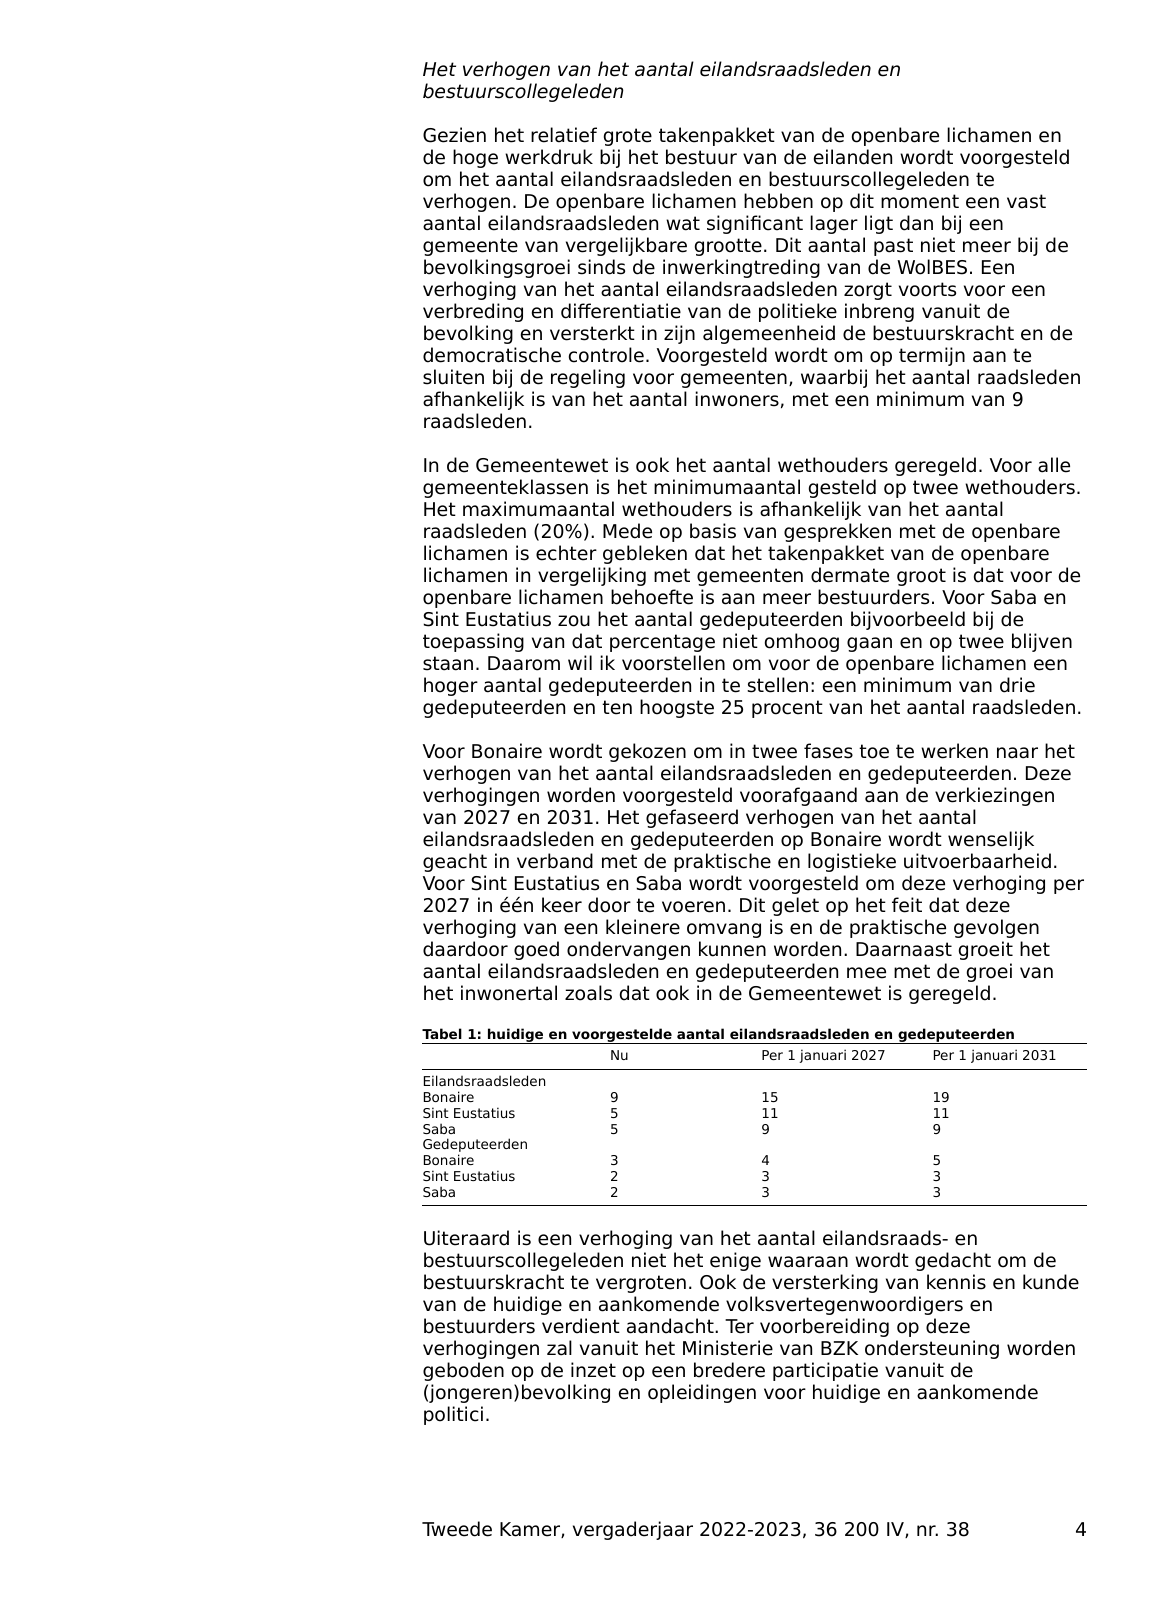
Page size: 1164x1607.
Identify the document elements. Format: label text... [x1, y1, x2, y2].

table_cell Sint Eustatius [422, 1106, 604, 1121]
table_cell 2 [604, 1169, 755, 1184]
table_cell Gedeputeerden [422, 1137, 1087, 1153]
table_cell 3 [755, 1184, 926, 1205]
table_cell Bonaire [422, 1153, 604, 1169]
text Uiteraard is een verhoging van het aantal eilandsraads- en bestuurscollegeleden niet het enige waaraan wordt gedacht om de bestuurskracht te vergroten. Ook de versterking van kennis en kunde van de huidige en aankomende volksvertegenwoordigers en bestuurders verdient aandacht. Ter voorbereiding op deze verhogingen zal vanuit het Ministerie van BZK ondersteuning worden geboden op de inzet op een bredere participatie vanuit de (jongeren)bevolking en opleidingen voor huidige en aankomende politici. [422, 1228, 1087, 1426]
table_cell 9 [604, 1090, 755, 1106]
text In de Gemeentewet is ook het aantal wethouders geregeld. Voor alle gemeenteklassen is het minimumaantal gesteld op twee wethouders. Het maximumaantal wethouders is afhankelijk van het aantal raadsleden (20%). Mede op basis van gesprekken met de openbare lichamen is echter gebleken dat het takenpakket van de openbare lichamen in vergelijking met gemeenten dermate groot is dat voor de openbare lichamen behoefte is aan meer bestuurders. Voor Saba en Sint Eustatius zou het aantal gedeputeerden bijvoorbeeld bij de toepassing van dat percentage niet omhoog gaan en op twee blijven staan. Daarom wil ik voorstellen om voor de openbare lichamen een hoger aantal gedeputeerden in te stellen: een minimum van drie gedeputeerden en ten hoogste 25 procent van het aantal raadsleden. [422, 455, 1087, 719]
table_cell 3 [755, 1169, 926, 1184]
table_cell 11 [926, 1106, 1087, 1121]
text Gezien het relatief grote takenpakket van de openbare lichamen en de hoge werkdruk bij het bestuur van de eilanden wordt voorgesteld om het aantal eilandsraadsleden en bestuurscollegeleden te verhogen. De openbare lichamen hebben op dit moment een vast aantal eilandsraadsleden wat significant lager ligt dan bij een gemeente van vergelijkbare grootte. Dit aantal past niet meer bij de bevolkingsgroei sinds de inwerkingtreding van de WolBES. Een verhoging van het aantal eilandsraadsleden zorgt voorts voor een verbreding en differentiatie van de politieke inbreng vanuit de bevolking en versterkt in zijn algemeenheid de bestuurskracht en de democratische controle. Voorgesteld wordt om op termijn aan te sluiten bij de regeling voor gemeenten, waarbij het aantal raadsleden afhankelijk is van het aantal inwoners, met een minimum van 9 raadsleden. [422, 125, 1087, 433]
table_cell Per 1 januari 2031 [926, 1044, 1087, 1068]
table_cell 5 [604, 1106, 755, 1121]
table_cell Nu [604, 1044, 755, 1068]
table_cell 5 [926, 1153, 1087, 1169]
table_cell Per 1 januari 2027 [755, 1044, 926, 1068]
table_cell 2 [604, 1184, 755, 1205]
table_cell 4 [755, 1153, 926, 1169]
table_cell 19 [926, 1090, 1087, 1106]
table_cell 3 [926, 1169, 1087, 1184]
table_header Tabel 1: huidige en voorgestelde aantal eilandsraadsleden en gedeputeerden [422, 1027, 1087, 1042]
text Voor Bonaire wordt gekozen om in twee fases toe te werken naar het verhogen van het aantal eilandsraadsleden en gedeputeerden. Deze verhogingen worden voorgesteld voorafgaand aan de verkiezingen van 2027 en 2031. Het gefaseerd verhogen van het aantal eilandsraadsleden en gedeputeerden op Bonaire wordt wenselijk geacht in verband met de praktische en logistieke uitvoerbaarheid. Voor Sint Eustatius en Saba wordt voorgesteld om deze verhoging per 2027 in één keer door te voeren. Dit gelet op het feit dat deze verhoging van een kleinere omvang is en de praktische gevolgen daardoor goed ondervangen kunnen worden. Daarnaast groeit het aantal eilandsraadsleden en gedeputeerden mee met de groei van het inwonertal zoals dat ook in de Gemeentewet is geregeld. [422, 741, 1087, 1005]
table_cell 3 [926, 1184, 1087, 1205]
table_cell Saba [422, 1121, 604, 1137]
table_cell Saba [422, 1184, 604, 1205]
table_cell Eilandsraadsleden [422, 1070, 1087, 1090]
table_cell 9 [755, 1121, 926, 1137]
table_cell 9 [926, 1121, 1087, 1137]
table_cell 15 [755, 1090, 926, 1106]
table_cell 3 [604, 1153, 755, 1169]
table_cell 11 [755, 1106, 926, 1121]
subtitle Het verhogen van het aantal eilandsraadsleden en bestuurscollegeleden [422, 59, 1087, 103]
table_cell 5 [604, 1121, 755, 1137]
table_cell Sint Eustatius [422, 1169, 604, 1184]
table_cell Bonaire [422, 1090, 604, 1106]
table_cell [422, 1044, 604, 1068]
